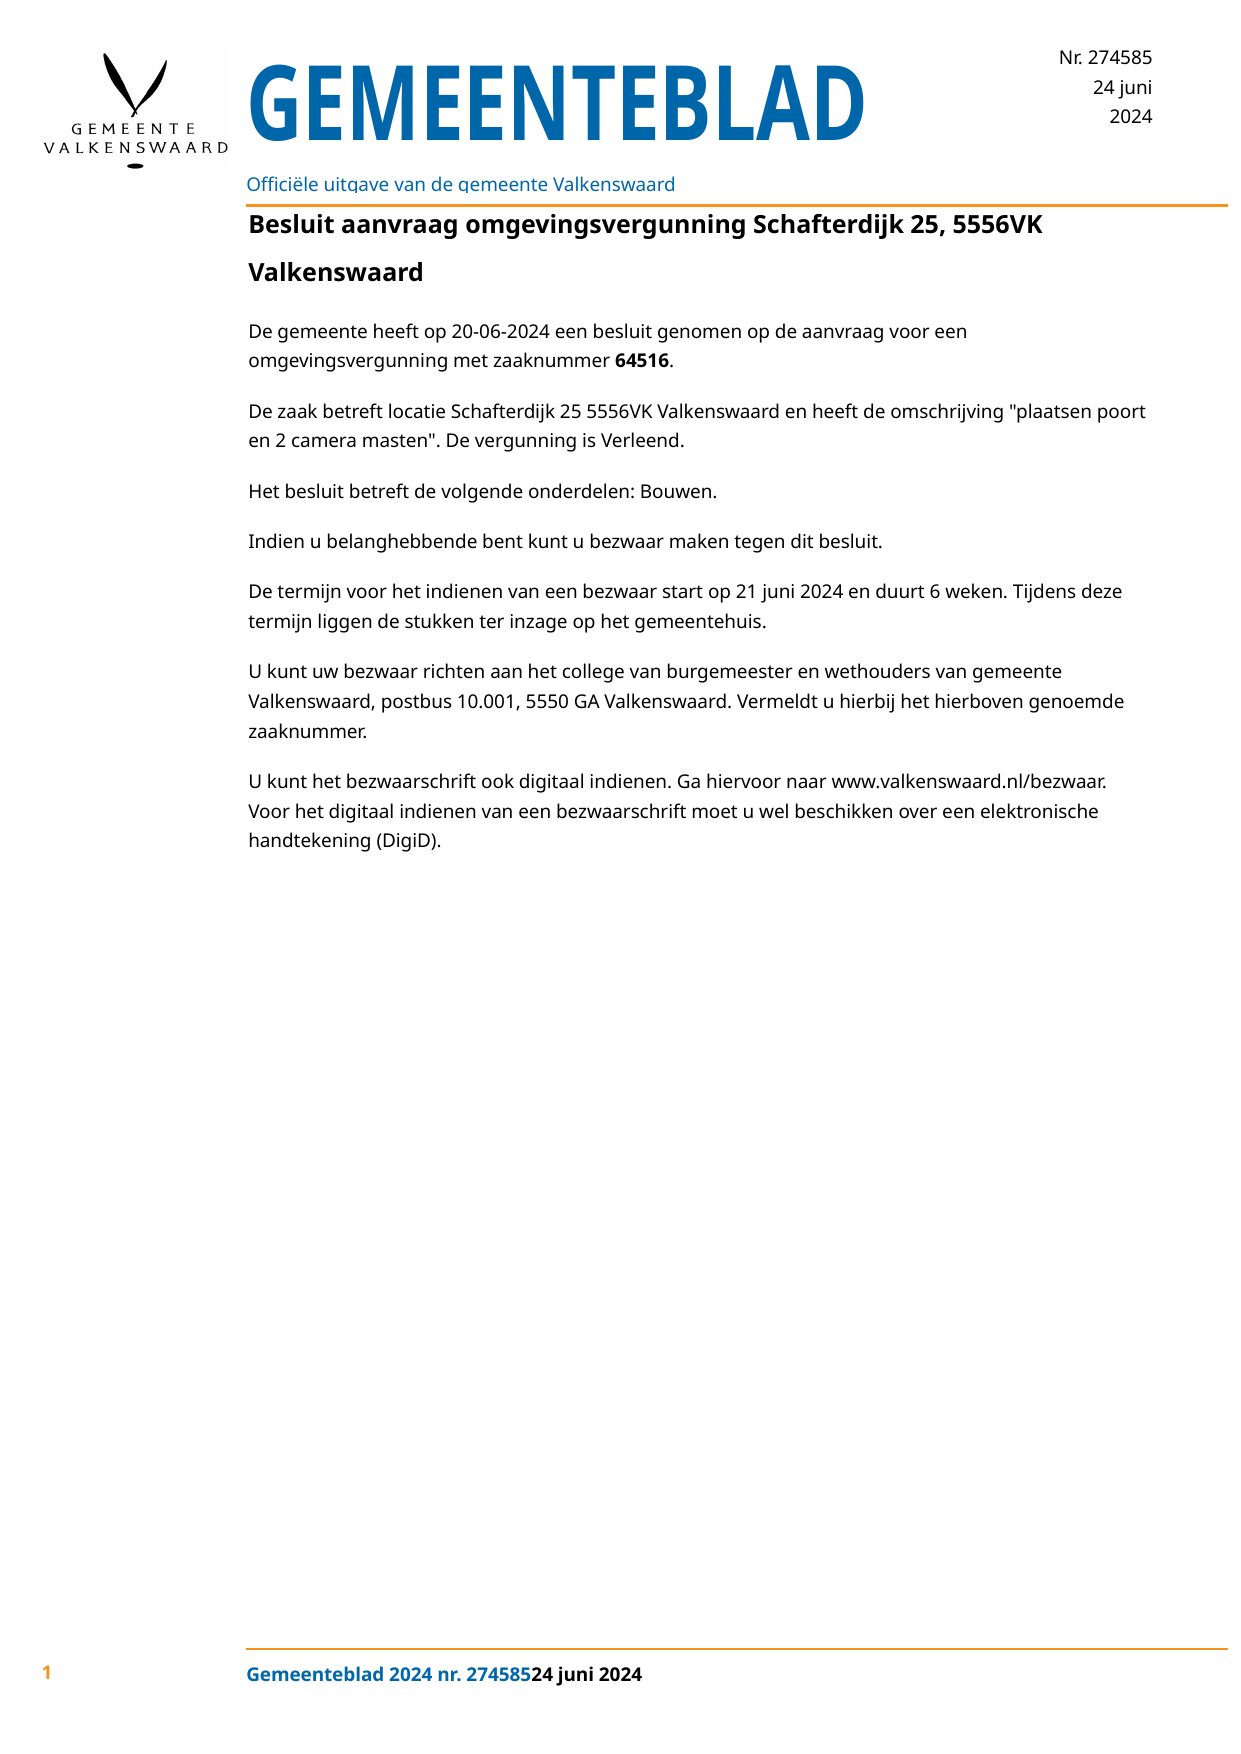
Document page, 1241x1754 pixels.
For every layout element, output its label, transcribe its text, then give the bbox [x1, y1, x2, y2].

text U kunt uw bezwaar richten aan het college van burgemeester en wethouders van gemeente Valkenswaard, postbus 10.001, 5550 GA Valkenswaard. Vermeldt u hierbij het hierboven genoemde zaaknummer. [248, 659, 1152, 744]
text De zaak betreft locatie Schafterdijk 25 5556VK Valkenswaard en heeft de omschrijving "plaatsen poort en 2 camera masten". De vergunning is Verleend. [248, 398, 1152, 453]
text De termijn voor het indienen van een bezwaar start op 21 juni 2024 en duurt 6 weken. Tijdens deze termijn liggen de stukken ter inzage op het gemeentehuis. [248, 579, 1152, 634]
text U kunt het bezwaarschrift ook digitaal indienen. Ga hiervoor naar www.valkenswaard.nl/bezwaar. Voor het digitaal indienen van een bezwaarschrift moet u wel beschikken over een elektronische handtekening (DigiD). [248, 768, 1152, 853]
text Besluit aanvraag omgevingsvergunning Schafterdijk 25, 5556VK Valkenswaard [248, 207, 1152, 288]
text Indien u belanghebbende bent kunt u bezwaar maken tegen dit besluit. [248, 528, 1152, 554]
text Het besluit betreft de volgende onderdelen: Bouwen. [248, 478, 1152, 504]
picture [41, 47, 231, 172]
text De gemeente heeft op 20-06-2024 een besluit genomen op de aanvraag voor een omgevingsvergunning met zaaknummer 64516. [248, 318, 1152, 373]
